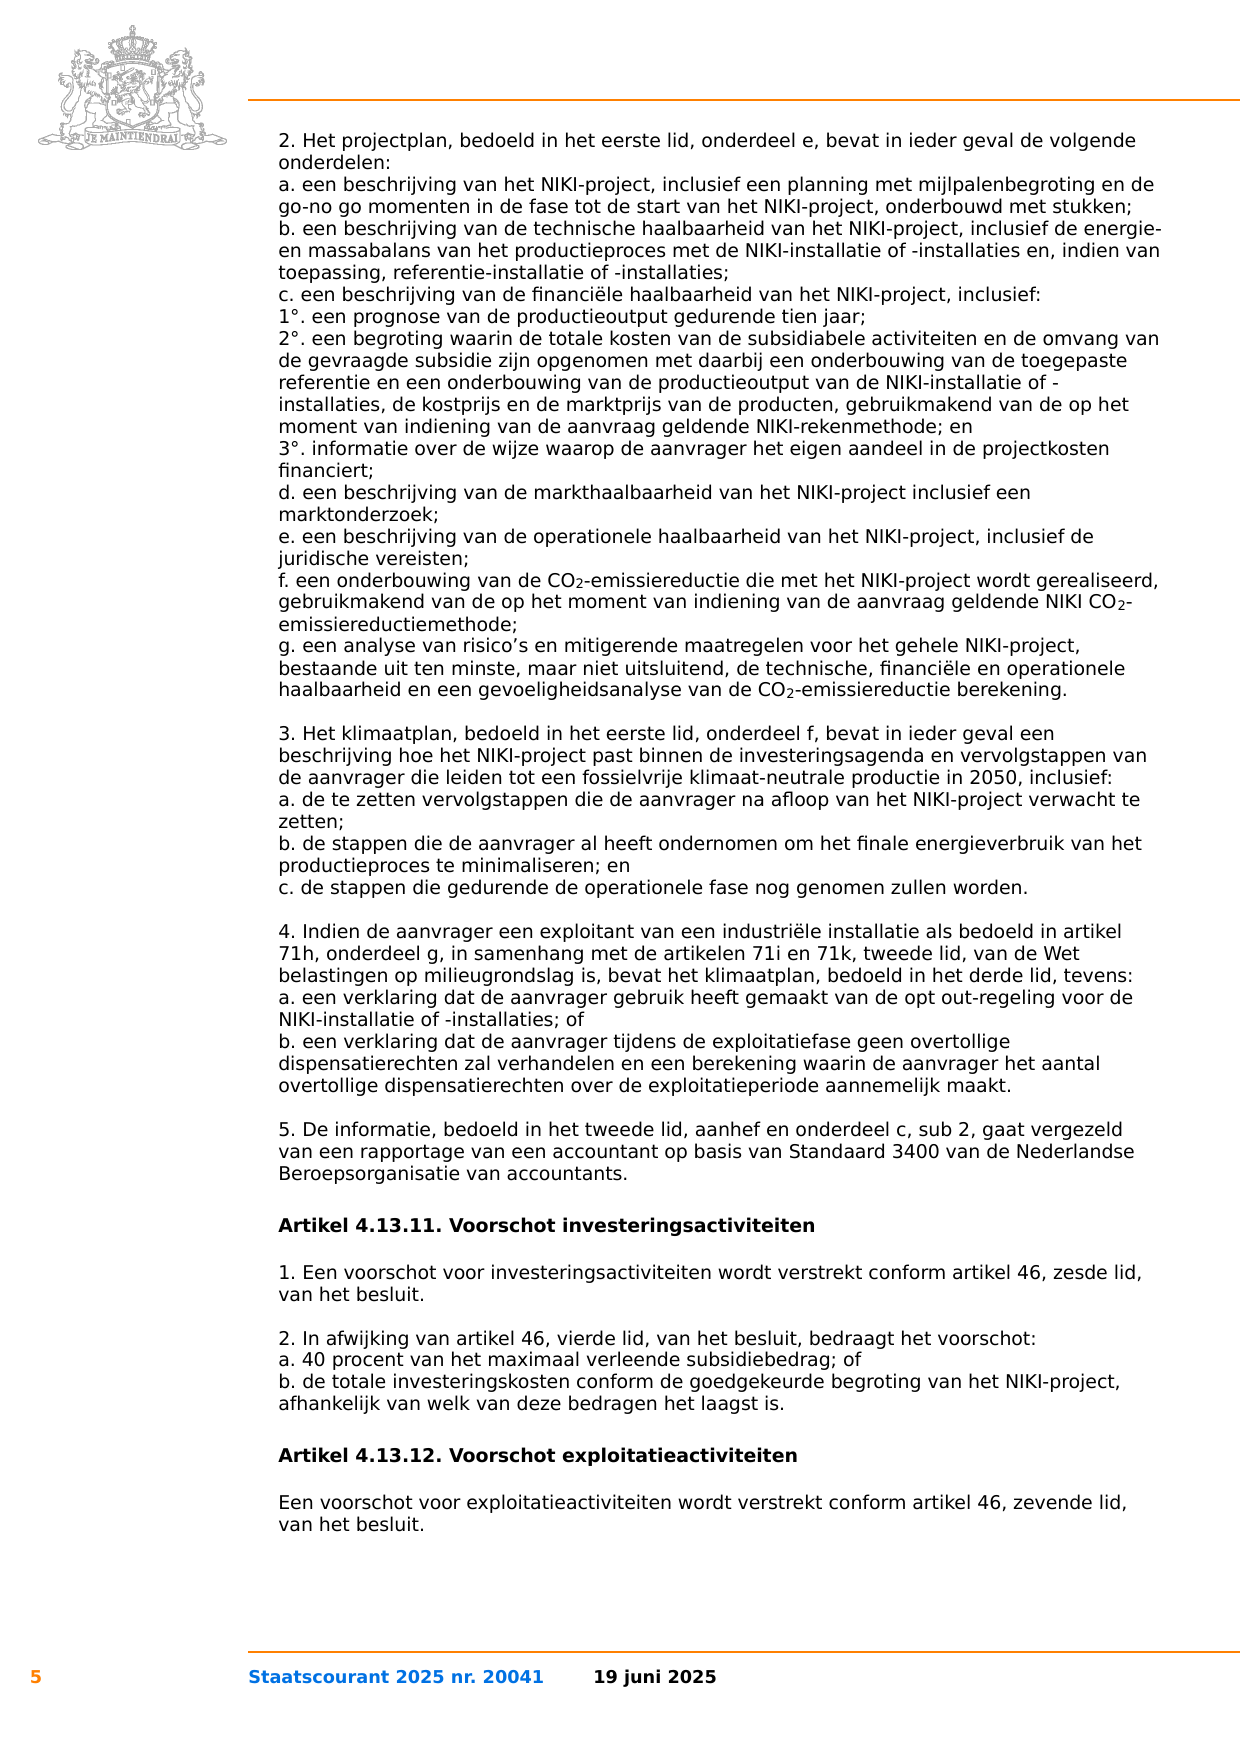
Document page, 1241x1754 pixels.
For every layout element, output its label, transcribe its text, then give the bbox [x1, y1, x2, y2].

subtitle Artikel 4.13.12. Voorschot exploitatieactiviteiten [278, 1445, 1163, 1467]
text e. een beschrijving van de operationele haalbaarheid van het NIKI-project, inclusief de juridische vereisten; [278, 526, 1163, 569]
text Een voorschot voor exploitatieactiviteiten wordt verstrekt conform artikel 46, zevende lid, van het besluit. [278, 1492, 1163, 1536]
text b. de totale investeringskosten conform de goedgekeurde begroting van het NIKI-project, [278, 1371, 1163, 1393]
text 3. Het klimaatplan, bedoeld in het eerste lid, onderdeel f, bevat in ieder geval een beschrijving hoe het NIKI-project past binnen de investeringsagenda en vervolgstappen van de aanvrager die leiden tot een fossielvrije klimaat-neutrale productie in 2050, inclusief: [278, 723, 1163, 789]
text d. een beschrijving van de markthaalbaarheid van het NIKI-project inclusief een marktonderzoek; [278, 482, 1163, 526]
text g. een analyse van risico’s en mitigerende maatregelen voor het gehele NIKI-project, bestaande uit ten minste, maar niet uitsluitend, de technische, financiële en operationele haalbaarheid en een gevoeligheidsanalyse van de CO2-emissiereductie berekening. [278, 635, 1163, 701]
text 2. In afwijking van artikel 46, vierde lid, van het besluit, bedraagt het voorschot: [278, 1327, 1163, 1349]
text 1. Een voorschot voor investeringsactiviteiten wordt verstrekt conform artikel 46, zesde lid, van het besluit. [278, 1262, 1163, 1306]
text f. een onderbouwing van de CO2-emissiereductie die met het NIKI-project wordt gerealiseerd, gebruikmakend van de op het moment van indiening van de aanvraag geldende NIKI CO2-emissiereductiemethode; [278, 569, 1163, 635]
text 2. Het projectplan, bedoeld in het eerste lid, onderdeel e, bevat in ieder geval de volgende onderdelen: [278, 130, 1163, 174]
subtitle Artikel 4.13.11. Voorschot investeringsactiviteiten [278, 1214, 1163, 1237]
text 3°. informatie over de wijze waarop de aanvrager het eigen aandeel in de projectkosten financiert; [278, 438, 1163, 482]
text 2°. een begroting waarin de totale kosten van de subsidiabele activiteiten en de omvang van de gevraagde subsidie zijn opgenomen met daarbij een onderbouwing van de toegepaste referentie en een onderbouwing van de productieoutput van de NIKI-installatie of -installaties, de kostprijs en de marktprijs van de producten, gebruikmakend van de op het moment van indiening van de aanvraag geldende NIKI-rekenmethode; en [278, 328, 1163, 438]
text b. de stappen die de aanvrager al heeft ondernomen om het finale energieverbruik van het productieproces te minimaliseren; en [278, 833, 1163, 877]
text c. een beschrijving van de financiële haalbaarheid van het NIKI-project, inclusief: [278, 284, 1163, 306]
text a. 40 procent van het maximaal verleende subsidiebedrag; of [278, 1349, 1163, 1371]
text b. een beschrijving van de technische haalbaarheid van het NIKI-project, inclusief de energie- en massabalans van het productieproces met de NIKI-installatie of -installaties en, indien van toepassing, referentie-installatie of -installaties; [278, 218, 1163, 284]
text 4. Indien de aanvrager een exploitant van een industriële installatie als bedoeld in artikel 71h, onderdeel g, in samenhang met de artikelen 71i en 71k, tweede lid, van de Wet belastingen op milieugrondslag is, bevat het klimaatplan, bedoeld in het derde lid, tevens: [278, 921, 1163, 987]
text afhankelijk van welk van deze bedragen het laagst is. [278, 1393, 1163, 1415]
text a. een beschrijving van het NIKI-project, inclusief een planning met mijlpalenbegroting en de go-no go momenten in de fase tot de start van het NIKI-project, onderbouwd met stukken; [278, 174, 1163, 218]
text a. een verklaring dat de aanvrager gebruik heeft gemaakt van de opt out-regeling voor de NIKI-installatie of -installaties; of [278, 987, 1163, 1031]
picture [38, 25, 227, 150]
text c. de stappen die gedurende de operationele fase nog genomen zullen worden. [278, 877, 1163, 899]
text a. de te zetten vervolgstappen die de aanvrager na afloop van het NIKI-project verwacht te zetten; [278, 789, 1163, 833]
text b. een verklaring dat de aanvrager tijdens de exploitatiefase geen overtollige dispensatierechten zal verhandelen en een berekening waarin de aanvrager het aantal overtollige dispensatierechten over de exploitatieperiode aannemelijk maakt. [278, 1031, 1163, 1097]
text 1°. een prognose van de productieoutput gedurende tien jaar; [278, 306, 1163, 328]
text 5. De informatie, bedoeld in het tweede lid, aanhef en onderdeel c, sub 2, gaat vergezeld van een rapportage van een accountant op basis van Standaard 3400 van de Nederlandse Beroepsorganisatie van accountants. [278, 1119, 1163, 1184]
